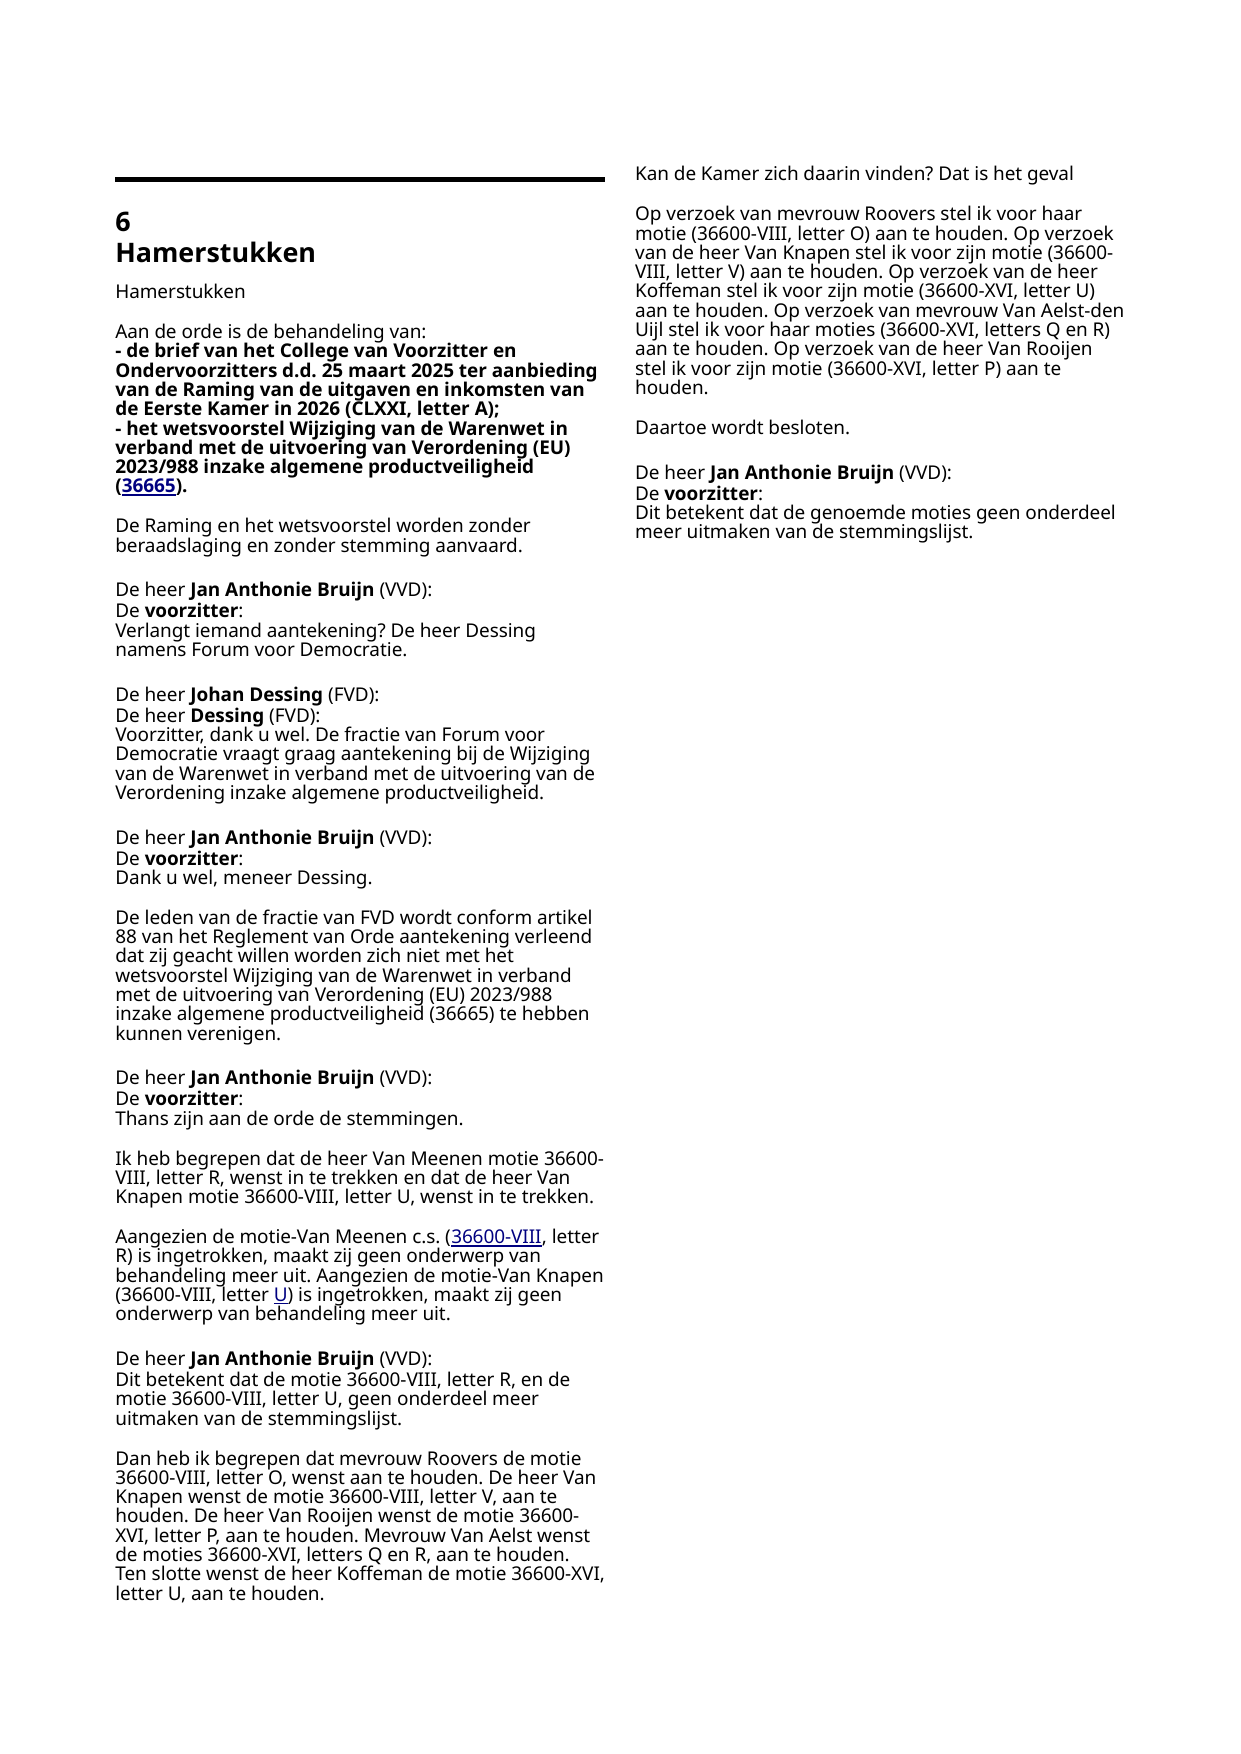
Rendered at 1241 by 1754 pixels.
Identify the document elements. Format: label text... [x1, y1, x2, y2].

text Dit betekent dat de motie 36600-VIII, letter R, en de motie 36600-VIII, letter U, geen onderdeel meer uitmaken van de stemmingslijst. [115, 1371, 605, 1429]
text De voorzitter: [115, 1090, 605, 1109]
text Thans zijn aan de orde de stemmingen. [115, 1109, 605, 1129]
text De Raming en het wetsvoorstel worden zonder beraadslaging en zonder stemming aanvaard. [115, 517, 605, 556]
text Hamerstukken [115, 283, 605, 302]
text De voorzitter: [115, 849, 605, 869]
text Verlangt iemand aantekening? De heer Dessing namens Forum voor Democratie. [115, 622, 605, 660]
text De heer Jan Anthonie Bruijn (VVD): [115, 1345, 605, 1371]
text De voorzitter: [635, 484, 1125, 504]
text Hamerstukken [115, 239, 605, 283]
text De heer Dessing (FVD): [115, 707, 605, 726]
text Op verzoek van mevrouw Roovers stel ik voor haar motie (36600-VIII, letter O) aan te houden. Op verzoek van de heer Van Knapen stel ik voor zijn motie (36600-VIII, letter V) aan te houden. Op verzoek van de heer Koffeman stel ik voor zijn motie (36600-XVI, letter U) aan te houden. Op verzoek van mevrouw Van Aelst-den Uijl stel ik voor haar moties (36600-XVI, letters Q en R) aan te houden. Op verzoek van de heer Van Rooijen stel ik voor zijn motie (36600-XVI, letter P) aan te houden. [635, 205, 1125, 398]
text De heer Jan Anthonie Bruijn (VVD): [115, 824, 605, 849]
text Ik heb begrepen dat de heer Van Meenen motie 36600-VIII, letter R, wenst in te trekken en dat de heer Van Knapen motie 36600-VIII, letter U, wenst in te trekken. [115, 1149, 605, 1207]
text Dit betekent dat de genoemde moties geen onderdeel meer uitmaken van de stemmingslijst. [635, 504, 1125, 542]
text 6 [115, 203, 605, 239]
text De leden van de fractie van FVD wordt conform artikel 88 van het Reglement van Orde aantekening verleend dat zij geacht willen worden zich niet met het wetsvoorstel Wijziging van de Warenwet in verband met de uitvoering van Verordening (EU) 2023/988 inzake algemene productveiligheid (36665) te hebben kunnen verenigen. [115, 909, 605, 1044]
text - het wetsvoorstel Wijziging van de Warenwet in verband met de uitvoering van Verordening (EU) 2023/988 inzake algemene productveiligheid (36665). [115, 419, 605, 497]
text Dan heb ik begrepen dat mevrouw Roovers de motie 36600-VIII, letter O, wenst aan te houden. De heer Van Knapen wenst de motie 36600-VIII, letter V, aan te houden. De heer Van Rooijen wenst de motie 36600-XVI, letter P, aan te houden. Mevrouw Van Aelst wenst de moties 36600-XVI, letters Q en R, aan te houden. Ten slotte wenst de heer Koffeman de motie 36600-XVI, letter U, aan te houden. [115, 1449, 605, 1604]
text De heer Jan Anthonie Bruijn (VVD): [115, 577, 605, 602]
text De heer Jan Anthonie Bruijn (VVD): [635, 459, 1125, 484]
text Dank u wel, meneer Dessing. [115, 869, 605, 888]
text De heer Johan Dessing (FVD): [115, 681, 605, 707]
text Aan de orde is de behandeling van: [115, 323, 605, 342]
text Voorzitter, dank u wel. De fractie van Forum voor Democratie vraagt graag aantekening bij de Wijziging van de Warenwet in verband met de uitvoering van de Verordening inzake algemene productveiligheid. [115, 726, 605, 803]
text Daartoe wordt besloten. [635, 419, 1125, 438]
text - de brief van het College van Voorzitter en Ondervoorzitters d.d. 25 maart 2025 ter aanbieding van de Raming van de uitgaven en inkomsten van de Eerste Kamer in 2026 (CLXXI, letter A); [115, 342, 605, 419]
text De heer Jan Anthonie Bruijn (VVD): [115, 1064, 605, 1090]
text Kan de Kamer zich daarin vinden? Dat is het geval [635, 165, 1125, 184]
text Aangezien de motie-Van Meenen c.s. (36600-VIII, letter R) is ingetrokken, maakt zij geen onderwerp van behandeling meer uit. Aangezien de motie-Van Knapen (36600-VIII, letter U) is ingetrokken, maakt zij geen onderwerp van behandeling meer uit. [115, 1228, 605, 1324]
text De voorzitter: [115, 602, 605, 622]
